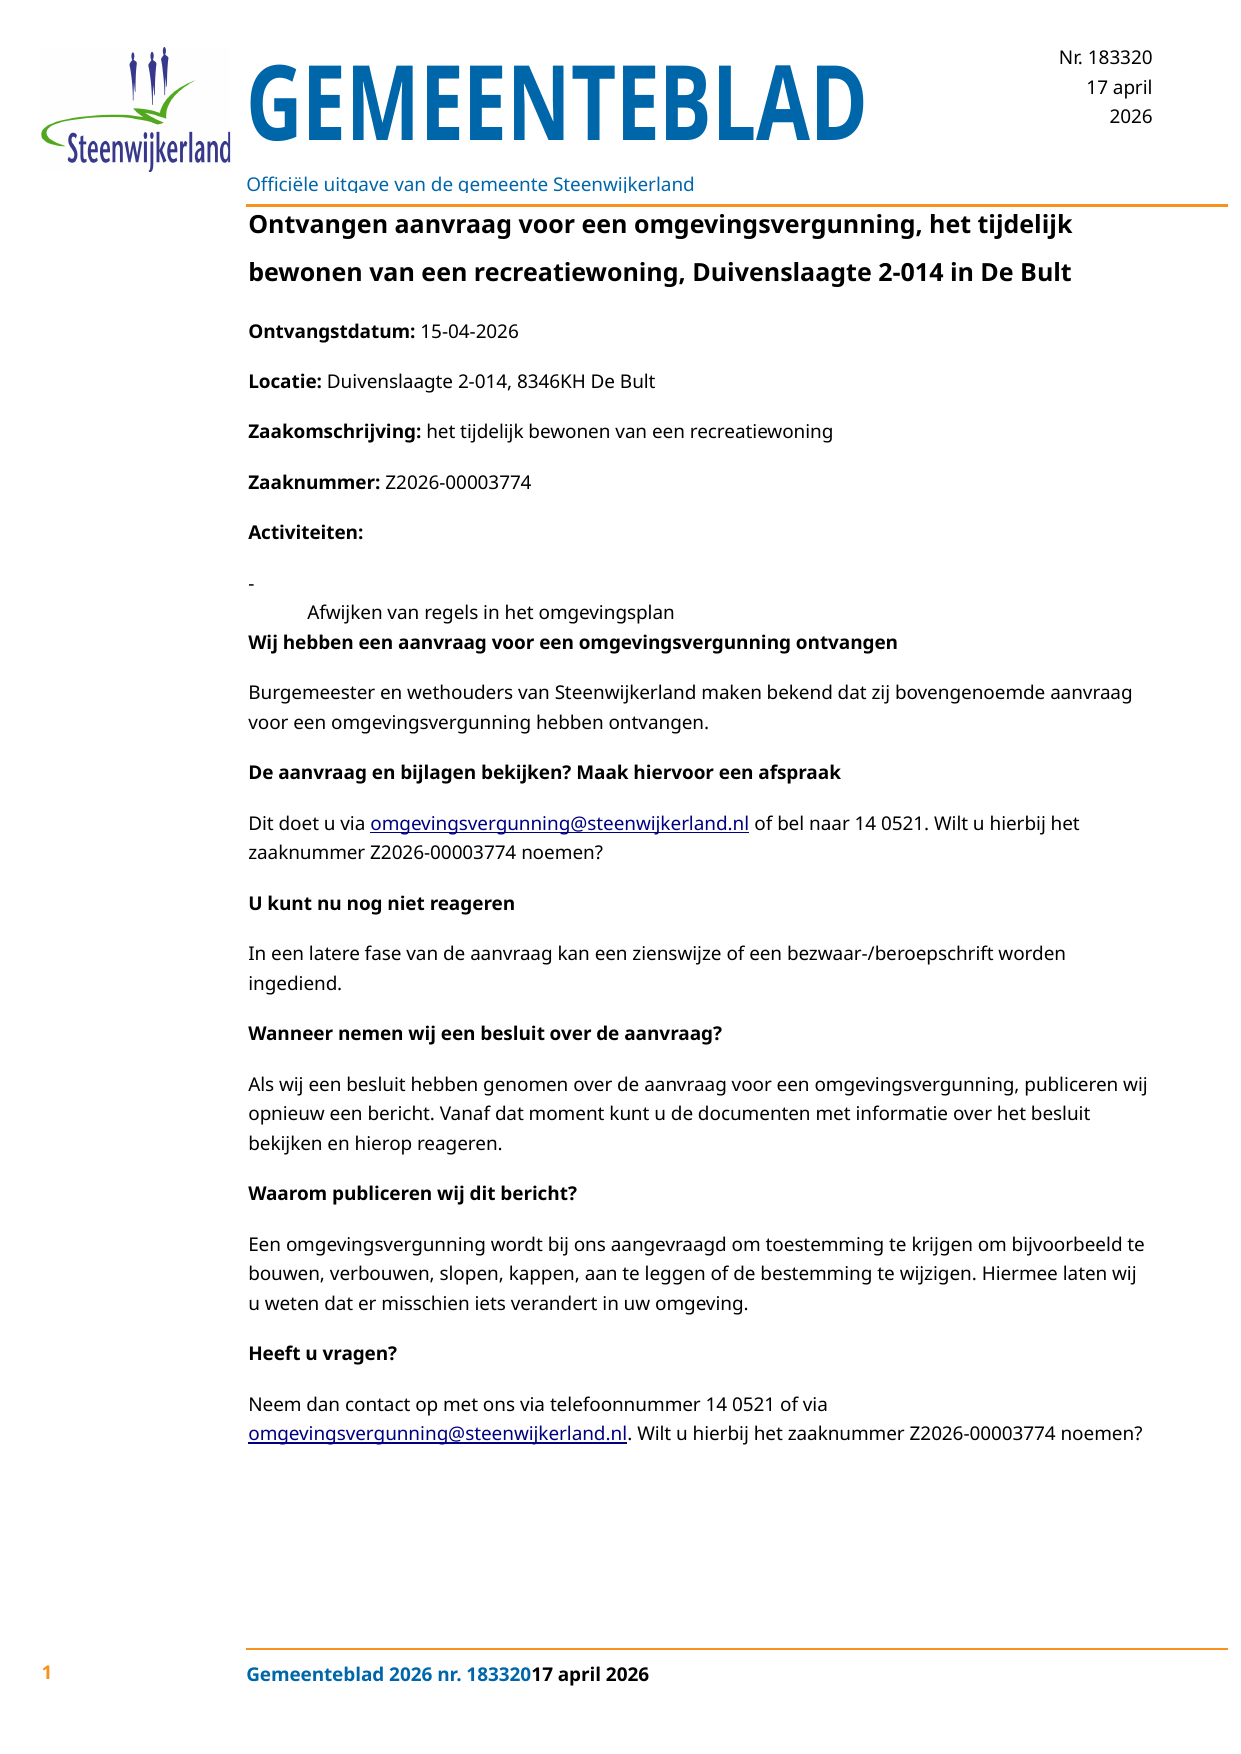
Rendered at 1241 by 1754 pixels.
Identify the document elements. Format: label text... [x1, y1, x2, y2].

text Als wij een besluit hebben genomen over de aanvraag voor een omgevingsvergunning, publiceren wij opnieuw een bericht. Vanaf dat moment kunt u de documenten met informatie over het besluit bekijken en hierop reageren. [248, 1071, 1152, 1156]
text Locatie: Duivenslaagte 2-014, 8346KH De Bult [248, 368, 1152, 394]
text Activiteiten: [248, 519, 1152, 545]
text Heeft u vragen? [248, 1340, 1152, 1366]
text Ontvangen aanvraag voor een omgevingsvergunning, het tijdelijk bewonen van een recreatiewoning, Duivenslaagte 2-014 in De Bult [248, 207, 1152, 288]
text Een omgevingsvergunning wordt bij ons aangevraagd om toestemming te krijgen om bijvoorbeeld te bouwen, verbouwen, slopen, kappen, aan te leggen of de bestemming te wijzigen. Hiermee laten wij u weten dat er misschien iets verandert in uw omgeving. [248, 1231, 1152, 1316]
text Burgemeester en wethouders van Steenwijkerland maken bekend dat zij bovengenoemde aanvraag voor een omgevingsvergunning hebben ontvangen. [248, 679, 1152, 735]
picture [41, 47, 231, 172]
text Wij hebben een aanvraag voor een omgevingsvergunning ontvangen [248, 629, 1152, 655]
text In een latere fase van de aanvraag kan een zienswijze of een bezwaar-/beroepschrift worden ingediend. [248, 940, 1152, 996]
text Dit doet u via omgevingsvergunning@steenwijkerland.nl of bel naar 14 0521. Wilt u hierbij het zaaknummer Z2026-00003774 noemen? [248, 810, 1152, 865]
text U kunt nu nog niet reageren [248, 890, 1152, 916]
text Wanneer nemen wij een besluit over de aanvraag? [248, 1020, 1152, 1046]
list Afwijken van regels in het omgevingsplan [248, 599, 1152, 625]
text Waarom publiceren wij dit bericht? [248, 1180, 1152, 1206]
text Zaakomschrijving: het tijdelijk bewonen van een recreatiewoning [248, 419, 1152, 444]
text De aanvraag en bijlagen bekijken? Maak hiervoor een afspraak [248, 759, 1152, 785]
text Neem dan contact op met ons via telefoonnummer 14 0521 of via omgevingsvergunning@steenwijkerland.nl. Wilt u hierbij het zaaknummer Z2026-00003774 noemen? [248, 1391, 1152, 1446]
text Ontvangstdatum: 15-04-2026 [248, 318, 1152, 344]
text Zaaknummer: Z2026-00003774 [248, 469, 1152, 495]
